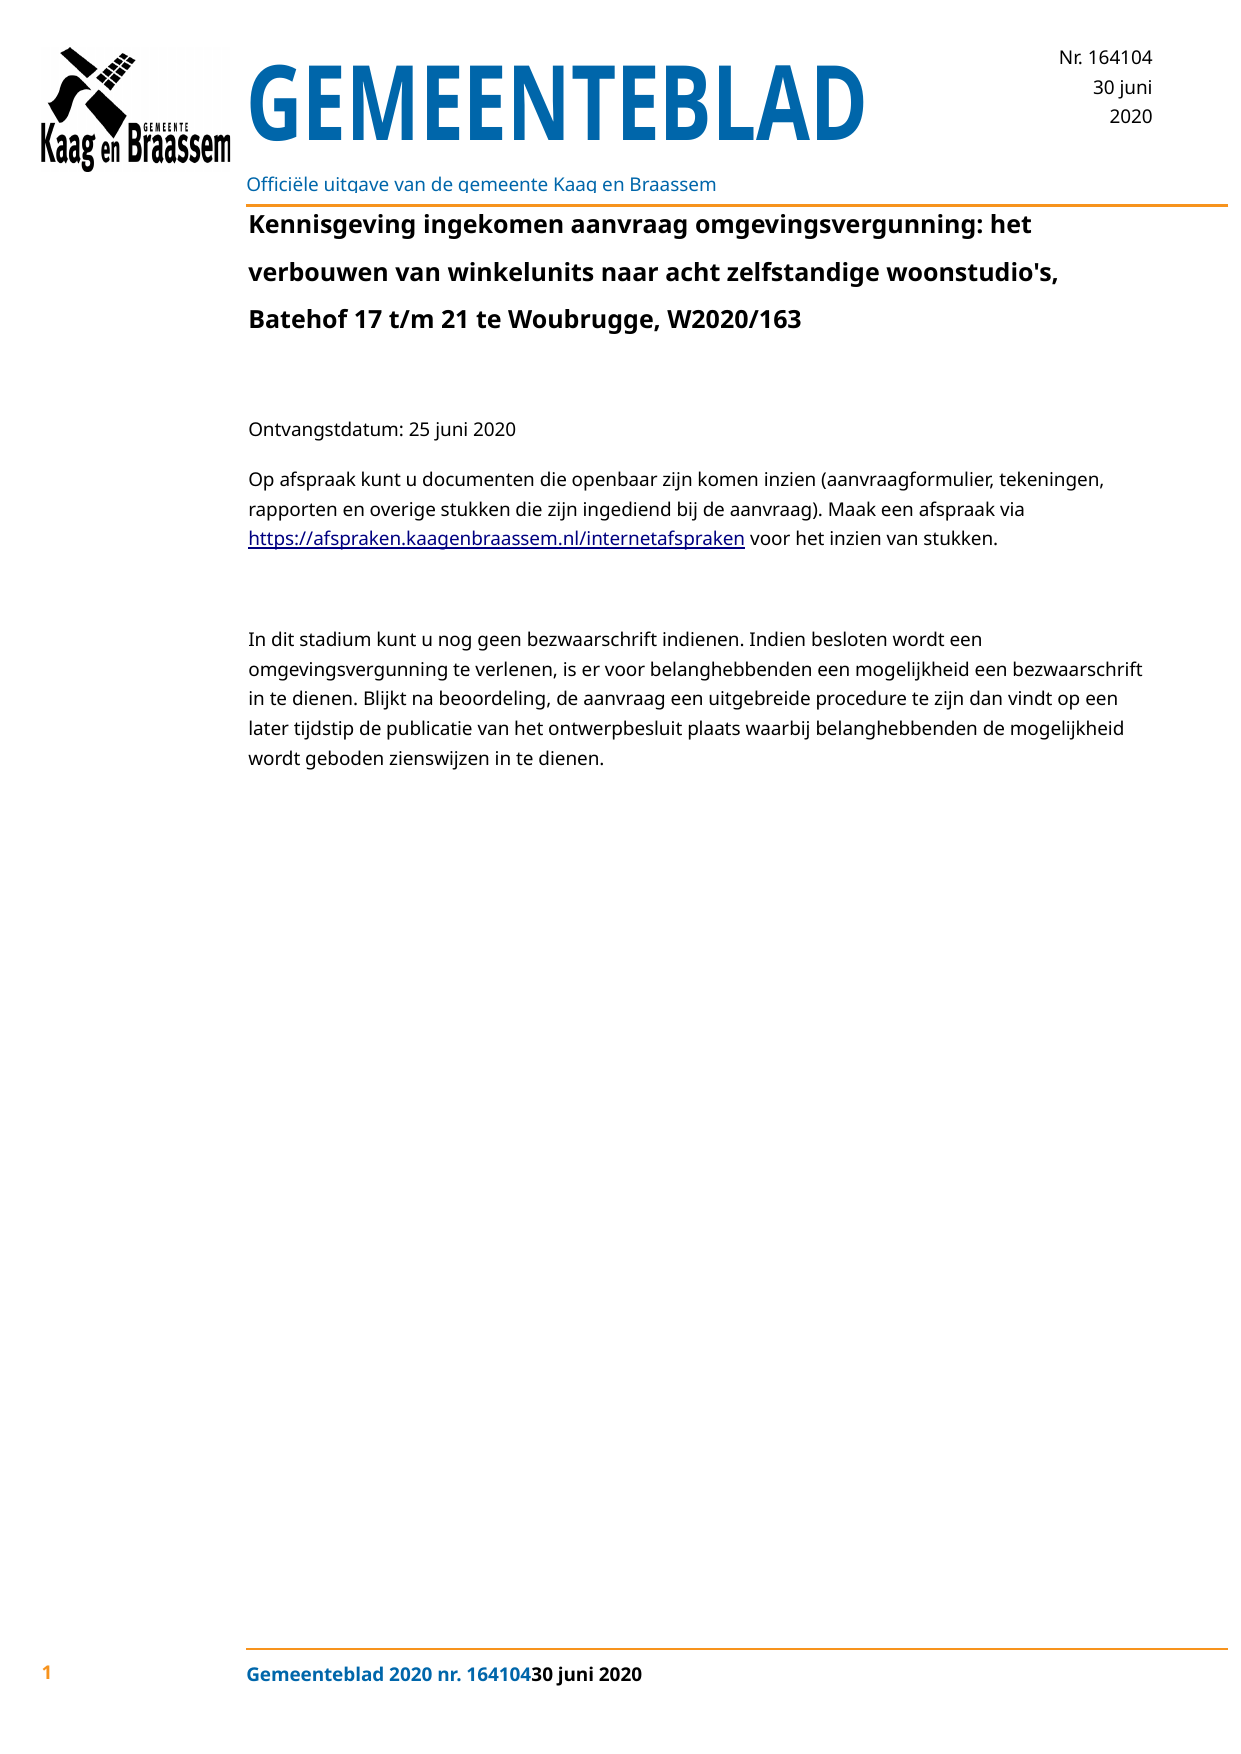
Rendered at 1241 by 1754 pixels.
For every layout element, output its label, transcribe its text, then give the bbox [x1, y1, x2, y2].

picture [41, 47, 231, 172]
text Op afspraak kunt u documenten die openbaar zijn komen inzien (aanvraagformulier, tekeningen, rapporten en overige stukken die zijn ingediend bij de aanvraag). Maak een afspraak via https://afspraken.kaagenbraassem.nl/internetafspraken voor het inzien van stukken. [248, 466, 1152, 551]
text In dit stadium kunt u nog geen bezwaarschrift indienen. Indien besloten wordt een omgevingsvergunning te verlenen, is er voor belanghebbenden een mogelijkheid een bezwaarschrift in te dienen. Blijkt na beoordeling, de aanvraag een uitgebreide procedure te zijn dan vindt op een later tijdstip de publicatie van het ontwerpbesluit plaats waarbij belanghebbenden de mogelijkheid wordt geboden zienswijzen in te dienen. [248, 626, 1152, 770]
text Kennisgeving ingekomen aanvraag omgevingsvergunning: het verbouwen van winkelunits naar acht zelfstandige woonstudio's, Batehof 17 t/m 21 te Woubrugge, W2020/163 [248, 207, 1152, 336]
text Ontvangstdatum: 25 juni 2020 [248, 416, 1152, 442]
